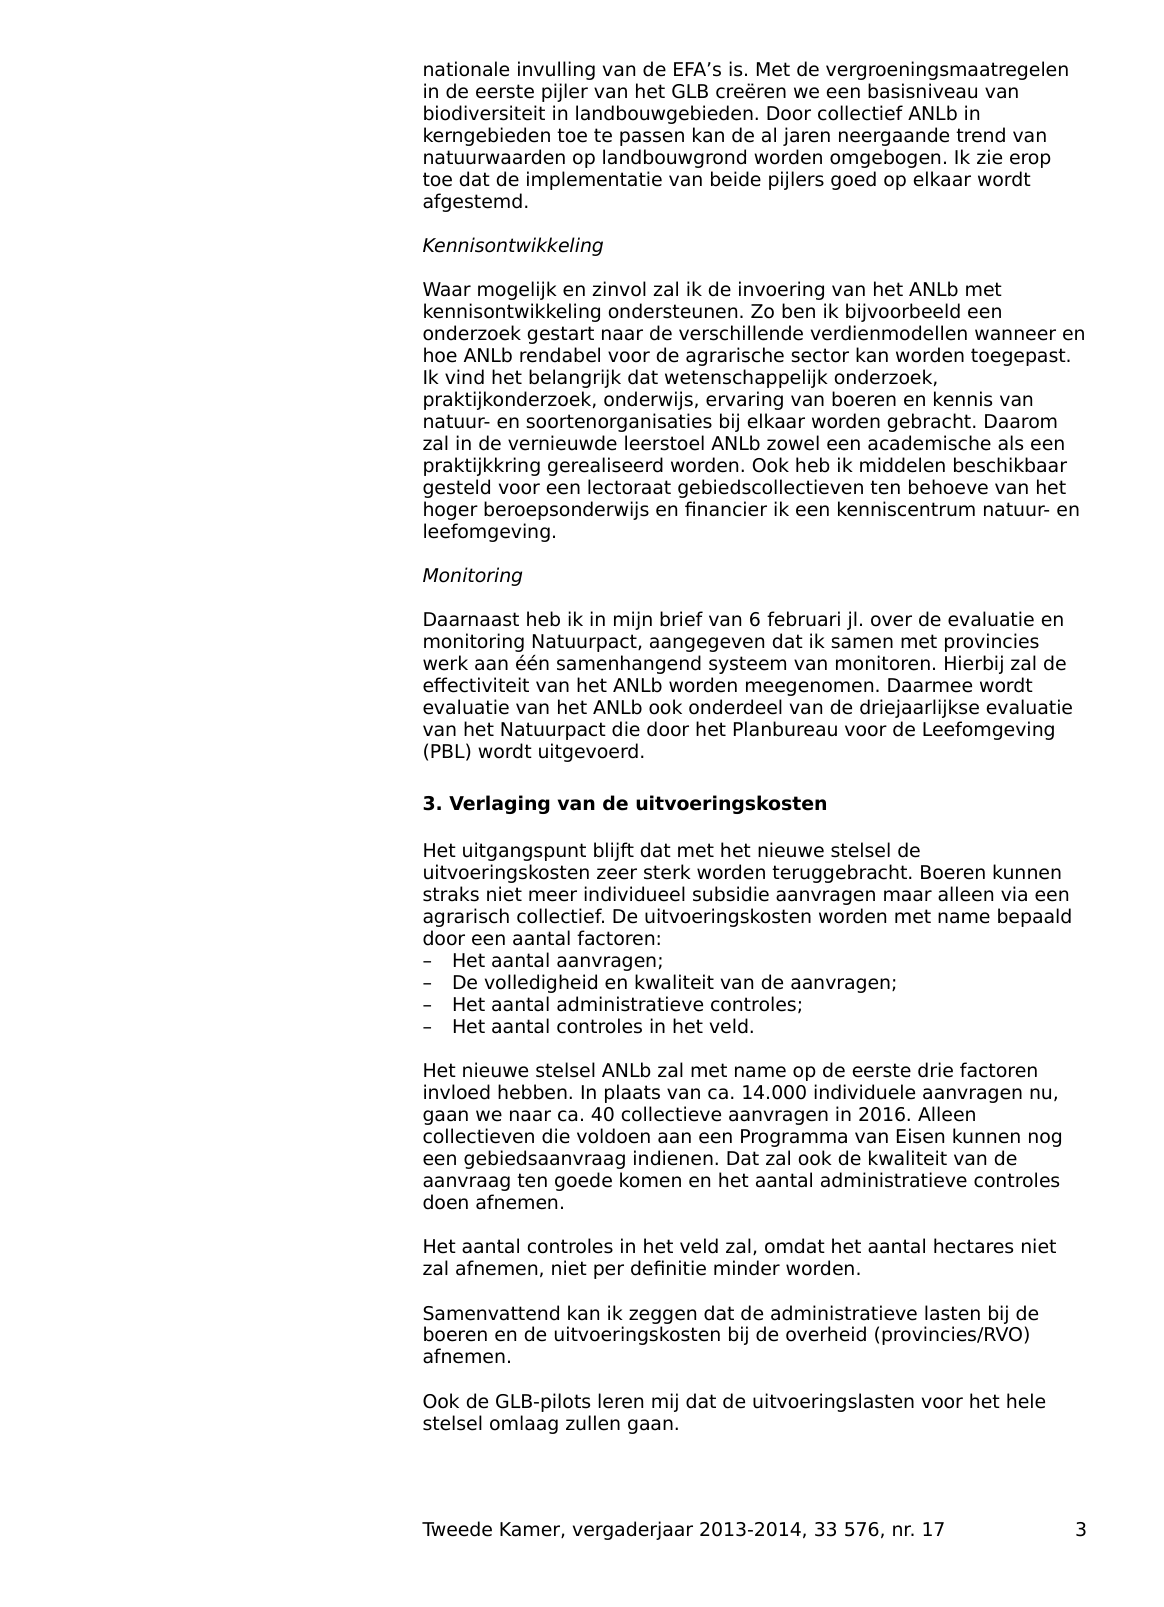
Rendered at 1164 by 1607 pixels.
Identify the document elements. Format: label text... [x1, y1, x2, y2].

text Het aantal controles in het veld zal, omdat het aantal hectares niet zal afnemen, niet per definitie minder worden. [422, 1236, 1087, 1280]
text Het uitgangspunt blijft dat met het nieuwe stelsel de uitvoeringskosten zeer sterk worden teruggebracht. Boeren kunnen straks niet meer individueel subsidie aanvragen maar alleen via een agrarisch collectief. De uitvoeringskosten worden met name bepaald door een aantal factoren: [422, 840, 1087, 950]
text Ook de GLB-pilots leren mij dat de uitvoeringslasten voor het hele stelsel omlaag zullen gaan. [422, 1391, 1087, 1434]
text Het nieuwe stelsel ANLb zal met name op de eerste drie factoren invloed hebben. In plaats van ca. 14.000 individuele aanvragen nu, gaan we naar ca. 40 collectieve aanvragen in 2016. Alleen collectieven die voldoen aan een Programma van Eisen kunnen nog een gebiedsaanvraag indienen. Dat zal ook de kwaliteit van de aanvraag ten goede komen en het aantal administratieve controles doen afnemen. [422, 1060, 1087, 1214]
text – Het aantal controles in het veld. [422, 1016, 1087, 1038]
subtitle 3. Verlaging van de uitvoeringskosten [422, 793, 1087, 815]
text Samenvattend kan ik zeggen dat de administratieve lasten bij de boeren en de uitvoeringskosten bij de overheid (provincies/RVO) afnemen. [422, 1302, 1087, 1368]
subtitle Monitoring [422, 565, 1087, 587]
text Waar mogelijk en zinvol zal ik de invoering van het ANLb met kennisontwikkeling ondersteunen. Zo ben ik bijvoorbeeld een onderzoek gestart naar de verschillende verdienmodellen wanneer en hoe ANLb rendabel voor de agrarische sector kan worden toegepast. Ik vind het belangrijk dat wetenschappelijk onderzoek, praktijkonderzoek, onderwijs, ervaring van boeren en kennis van natuur- en soortenorganisaties bij elkaar worden gebracht. Daarom zal in de vernieuwde leerstoel ANLb zowel een academische als een praktijkkring gerealiseerd worden. Ook heb ik middelen beschikbaar gesteld voor een lectoraat gebiedscollectieven ten behoeve van het hoger beroepsonderwijs en financier ik een kenniscentrum natuur- en leefomgeving. [422, 279, 1087, 543]
text Daarnaast heb ik in mijn brief van 6 februari jl. over de evaluatie en monitoring Natuurpact, aangegeven dat ik samen met provincies werk aan één samenhangend systeem van monitoren. Hierbij zal de effectiviteit van het ANLb worden meegenomen. Daarmee wordt evaluatie van het ANLb ook onderdeel van de driejaarlijkse evaluatie van het Natuurpact die door het Planbureau voor de Leefomgeving (PBL) wordt uitgevoerd. [422, 609, 1087, 763]
text – Het aantal aanvragen; [422, 950, 1087, 972]
text – De volledigheid en kwaliteit van de aanvragen; [422, 972, 1087, 994]
text – Het aantal administratieve controles; [422, 994, 1087, 1016]
text nationale invulling van de EFA’s is. Met de vergroeningsmaatregelen in de eerste pijler van het GLB creëren we een basisniveau van biodiversiteit in landbouwgebieden. Door collectief ANLb in kerngebieden toe te passen kan de al jaren neergaande trend van natuurwaarden op landbouwgrond worden omgebogen. Ik zie erop toe dat de implementatie van beide pijlers goed op elkaar wordt afgestemd. [422, 59, 1087, 213]
subtitle Kennisontwikkeling [422, 235, 1087, 257]
